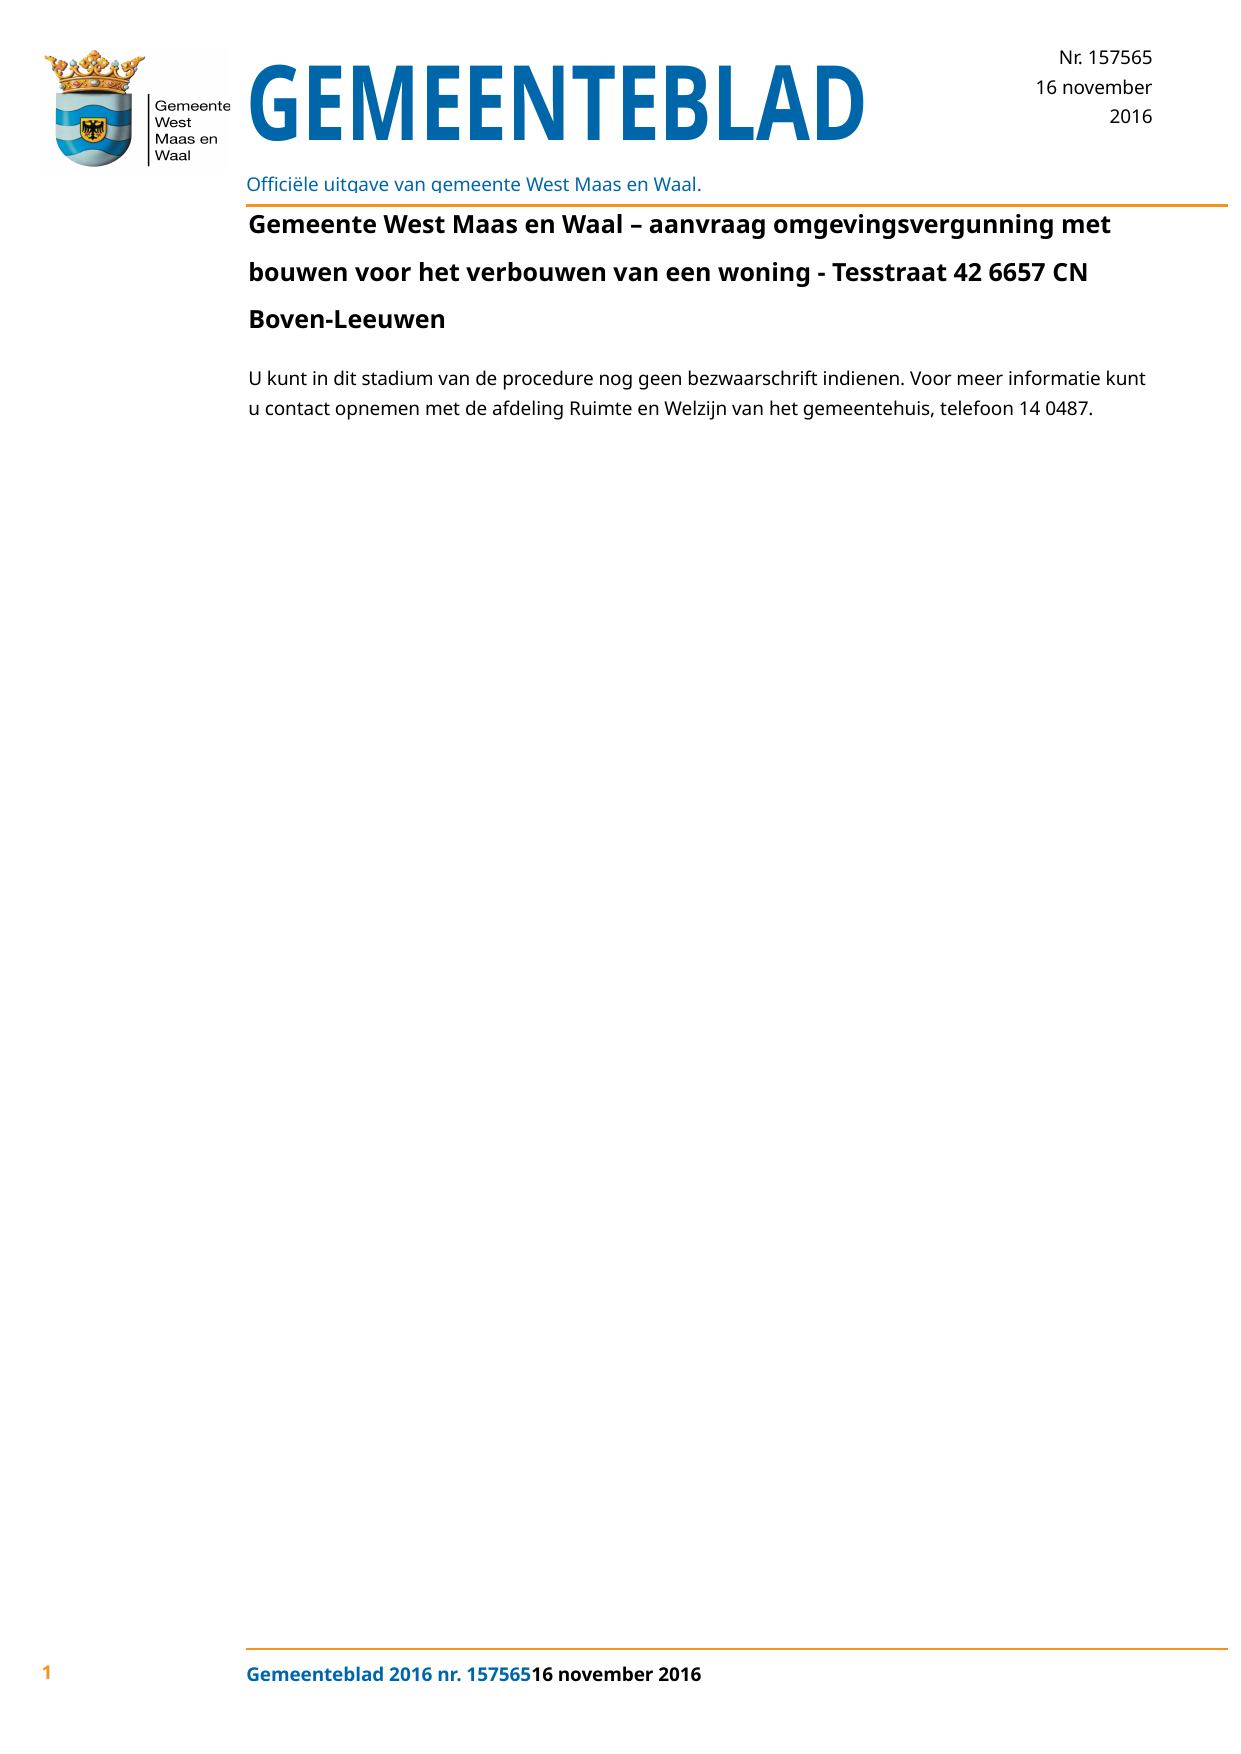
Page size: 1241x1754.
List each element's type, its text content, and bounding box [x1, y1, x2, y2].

text U kunt in dit stadium van de procedure nog geen bezwaarschrift indienen. Voor meer informatie kunt u contact opnemen met de afdeling Ruimte en Welzijn van het gemeentehuis, telefoon 14 0487. [248, 366, 1152, 421]
text Gemeente West Maas en Waal – aanvraag omgevingsvergunning met bouwen voor het verbouwen van een woning - Tesstraat 42 6657 CN Boven-Leeuwen [248, 207, 1152, 336]
picture [41, 47, 231, 172]
